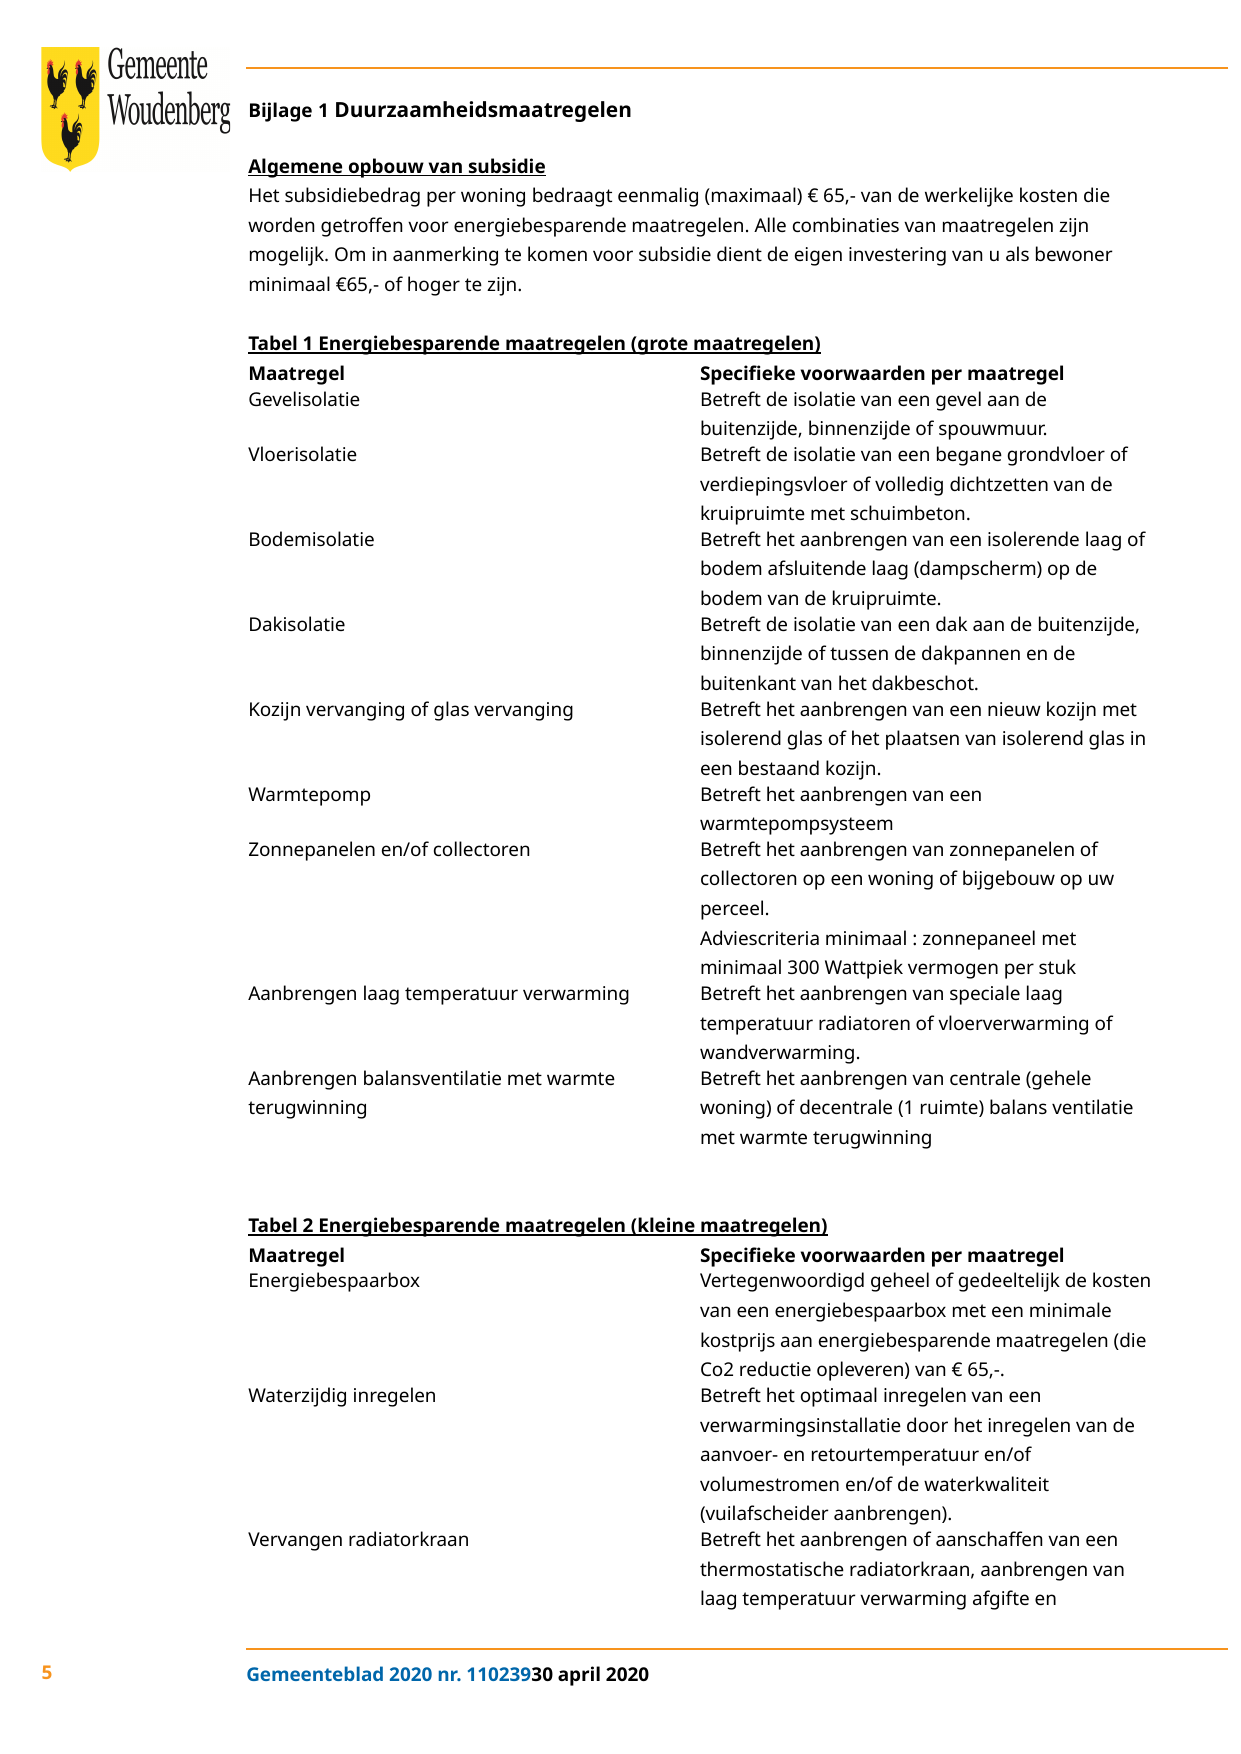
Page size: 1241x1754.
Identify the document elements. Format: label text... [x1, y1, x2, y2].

table_cell Betreft het aanbrengen van een isolerende laag of bodem afsluitende laag (dampscherm) op de bodem van de kruipruimte. [700, 526, 1152, 611]
table_cell Waterzijdig inregelen [248, 1382, 700, 1526]
table_cell Warmtepomp [248, 781, 700, 836]
picture [41, 47, 231, 172]
table_cell Gevelisolatie [248, 386, 700, 441]
table_cell Aanbrengen laag temperatuur verwarming [248, 980, 700, 1065]
table_cell Betreft het optimaal inregelen van een verwarmingsinstallatie door het inregelen van de aanvoer- en retourtemperatuur en/of volumestromen en/of de waterkwaliteit (vuilafscheider aanbrengen). [700, 1382, 1152, 1526]
table_header Specifieke voorwaarden per maatregel [700, 360, 1152, 386]
table_cell Zonnepanelen en/of collectoren [248, 836, 700, 980]
text Algemene opbouw van subsidie [248, 153, 1152, 179]
table_cell Vervangen radiatorkraan [248, 1526, 700, 1611]
table_cell Betreft het aanbrengen of aanschaffen van een thermostatische radiatorkraan, aanbrengen van laag temperatuur verwarming afgifte en [700, 1526, 1152, 1611]
table_header Specifieke voorwaarden per maatregel [700, 1242, 1152, 1268]
table_cell Kozijn vervanging of glas vervanging [248, 696, 700, 781]
table_header Maatregel [248, 360, 700, 386]
table_cell Betreft het aanbrengen van speciale laag temperatuur radiatoren of vloerverwarming of wandverwarming. [700, 980, 1152, 1065]
table_cell Vloerisolatie [248, 441, 700, 526]
table_cell Dakisolatie [248, 611, 700, 696]
table_cell Aanbrengen balansventilatie met warmte terugwinning [248, 1065, 700, 1150]
table_cell Betreft de isolatie van een begane grondvloer of verdiepingsvloer of volledig dichtzetten van de kruipruimte met schuimbeton. [700, 441, 1152, 526]
table_cell Energiebespaarbox [248, 1268, 700, 1382]
text Het subsidiebedrag per woning bedraagt eenmalig (maximaal) € 65,- van de werkelijke kosten die worden getroffen voor energiebesparende maatregelen. Alle combinaties van maatregelen zijn mogelijk. Om in aanmerking te komen voor subsidie dient de eigen investering van u als bewoner minimaal €65,- of hoger te zijn. [248, 182, 1152, 297]
table_cell Bodemisolatie [248, 526, 700, 611]
table_cell Vertegenwoordigd geheel of gedeeltelijk de kosten van een energiebespaarbox met een minimale kostprijs aan energiebesparende maatregelen (die Co2 reductie opleveren) van € 65,-. [700, 1268, 1152, 1382]
text Tabel 2 Energiebesparende maatregelen (kleine maatregelen) [248, 1212, 1152, 1238]
table_cell Betreft de isolatie van een gevel aan de buitenzijde, binnenzijde of spouwmuur. [700, 386, 1152, 441]
table_header Maatregel [248, 1242, 700, 1268]
table_cell Betreft het aanbrengen van centrale (gehele woning) of decentrale (1 ruimte) balans ventilatie met warmte terugwinning [700, 1065, 1152, 1150]
table_cell Betreft de isolatie van een dak aan de buitenzijde, binnenzijde of tussen de dakpannen en de buitenkant van het dakbeschot. [700, 611, 1152, 696]
table_cell Betreft het aanbrengen van een nieuw kozijn met isolerend glas of het plaatsen van isolerend glas in een bestaand kozijn. [700, 696, 1152, 781]
text Tabel 1 Energiebesparende maatregelen (grote maatregelen) [248, 330, 1152, 356]
table_cell Betreft het aanbrengen van zonnepanelen of collectoren op een woning of bijgebouw op uw perceel. Adviescriteria minimaal : zonnepaneel met minimaal 300 Wattpiek vermogen per stuk [700, 836, 1152, 980]
table_cell Betreft het aanbrengen van een warmtepompsysteem [700, 781, 1152, 836]
text Bijlage 1 Duurzaamheidsmaatregelen [248, 95, 1152, 123]
